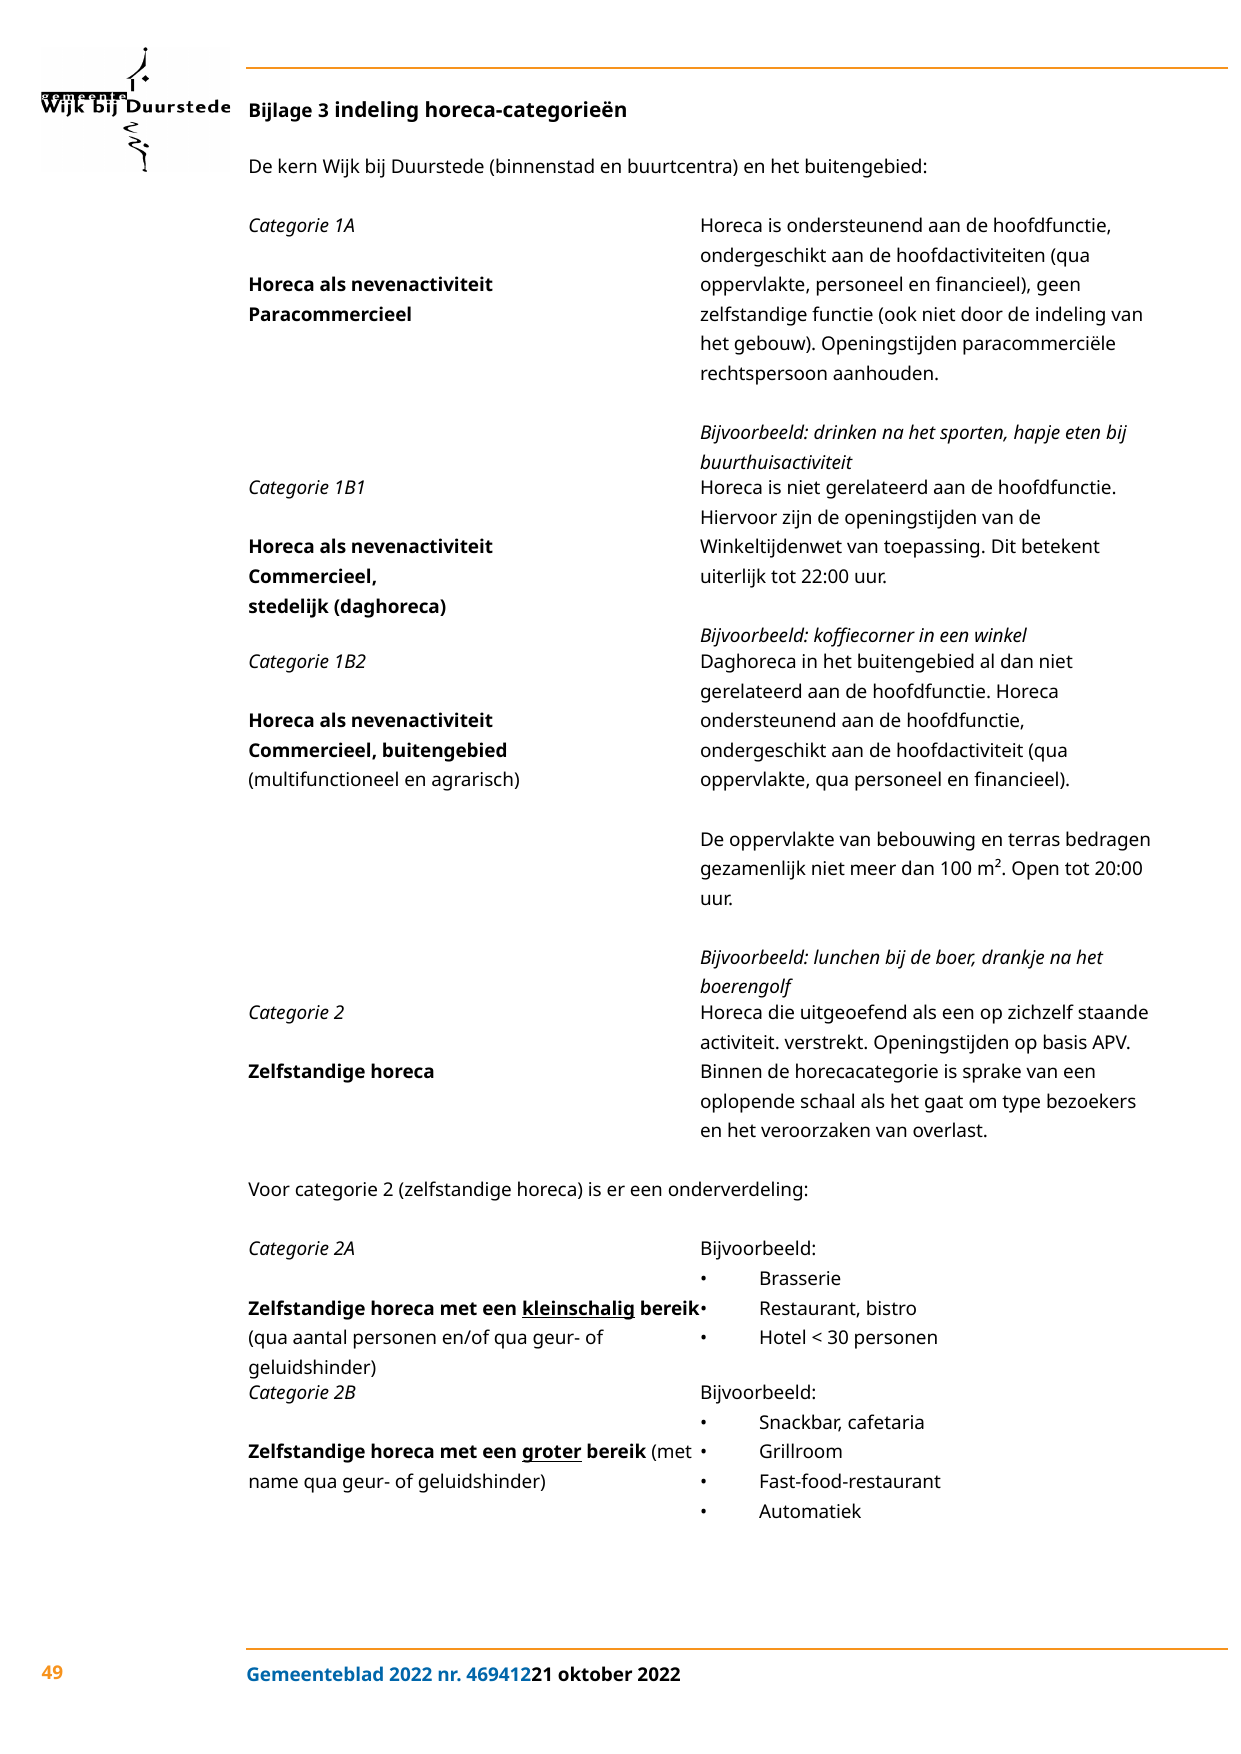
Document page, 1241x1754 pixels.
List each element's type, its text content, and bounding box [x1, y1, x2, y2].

text Voor categorie 2 (zelfstandige horeca) is er een onderverdeling: [248, 1176, 1152, 1202]
table_cell Bijvoorbeeld: Snackbar, cafetaria Grillroom Fast-food-restaurant Automatiek [700, 1380, 1152, 1524]
table_cell Horeca is niet gerelateerd aan de hoofdfunctie. Hiervoor zijn de openingstijden van de Winkeltijdenwet van toepassing. Dit betekent uiterlijk tot 22:00 uur. Bijvoorbeeld: koffiecorner in een winkel [700, 475, 1152, 648]
table_header Categorie 2A Zelfstandige horeca met een kleinschalig bereik (qua aantal personen en/of qua geur- of geluidshinder) [248, 1236, 700, 1379]
picture [41, 47, 231, 172]
table_cell Categorie 1B1 Horeca als nevenactiviteit Commercieel, stedelijk (daghoreca) [248, 475, 700, 648]
table_header Horeca is ondersteunend aan de hoofdfunctie, ondergeschikt aan de hoofdactiviteiten (qua oppervlakte, personeel en financieel), geen zelfstandige functie (ook niet door de indeling van het gebouw). Openingstijden paracommerciële rechtspersoon aanhouden. Bijvoorbeeld: drinken na het sporten, hapje eten bij buurthuisactiviteit [700, 212, 1152, 474]
table_cell Daghoreca in het buitengebied al dan niet gerelateerd aan de hoofdfunctie. Horeca ondersteunend aan de hoofdfunctie, ondergeschikt aan de hoofdactiviteit (qua oppervlakte, qua personeel en financieel). De oppervlakte van bebouwing en terras bedragen gezamenlijk niet meer dan 100 m². Open tot 20:00 uur. Bijvoorbeeld: lunchen bij de boer, drankje na het boerengolf [700, 648, 1152, 999]
table_cell Categorie 2 Zelfstandige horeca [248, 999, 700, 1143]
text De kern Wijk bij Duurstede (binnenstad en buurtcentra) en het buitengebied: [248, 153, 1152, 179]
table_cell Categorie 1B2 Horeca als nevenactiviteit Commercieel, buitengebied (multifunctioneel en agrarisch) [248, 648, 700, 999]
table_cell Horeca die uitgeoefend als een op zichzelf staande activiteit. verstrekt. Openingstijden op basis APV. Binnen de horecacategorie is sprake van een oplopende schaal als het gaat om type bezoekers en het veroorzaken van overlast. [700, 999, 1152, 1143]
table_cell Categorie 2B Zelfstandige horeca met een groter bereik (met name qua geur- of geluidshinder) [248, 1380, 700, 1524]
text Bijlage 3 indeling horeca-categorieën [248, 95, 1152, 123]
table_header Bijvoorbeeld: Brasserie Restaurant, bistro Hotel < 30 personen [700, 1236, 1152, 1379]
table_header Categorie 1A Horeca als nevenactiviteit Paracommercieel [248, 212, 700, 474]
